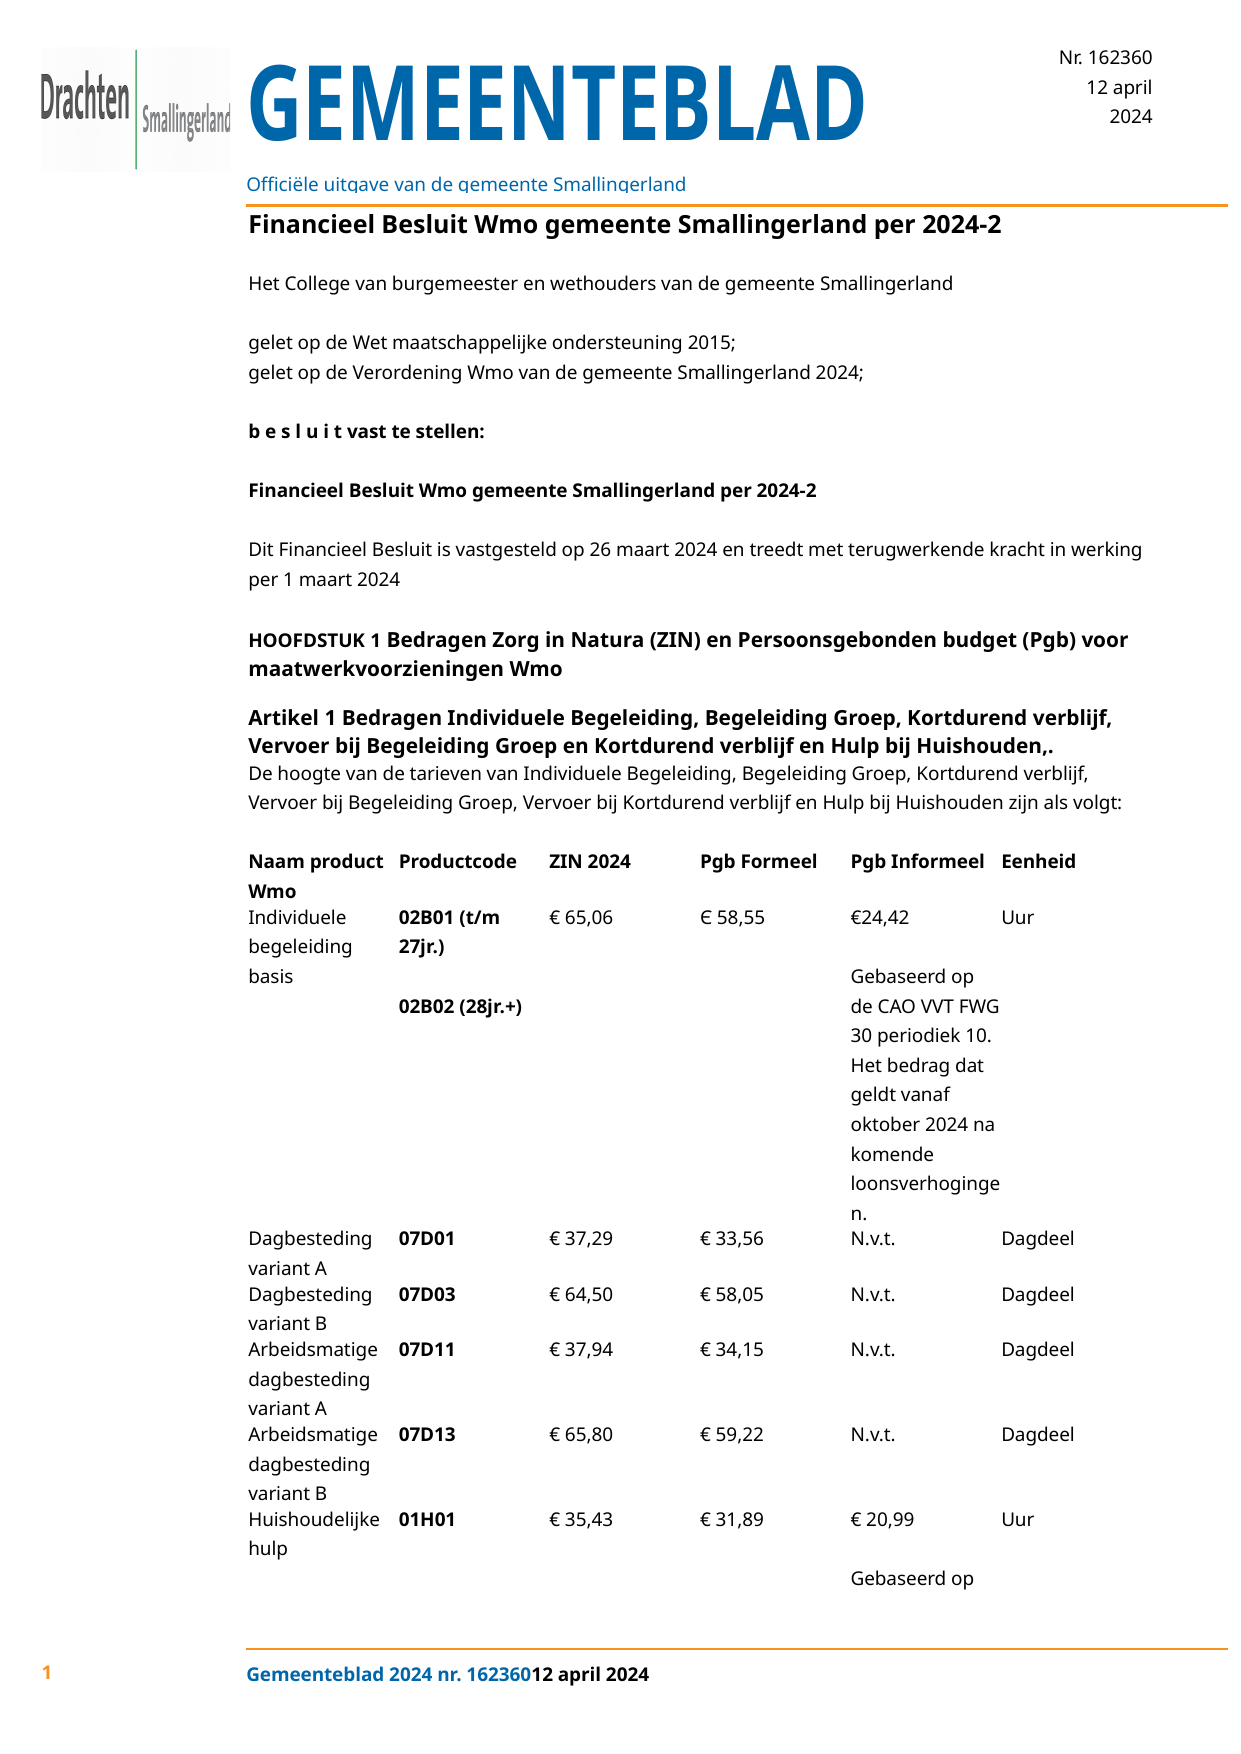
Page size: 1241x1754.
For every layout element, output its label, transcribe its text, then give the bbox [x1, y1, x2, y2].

text Artikel 1 Bedragen Individuele Begeleiding, Begeleiding Groep, Kortdurend verblijf, Vervoer bij Begeleiding Groep en Kortdurend verblijf en Hulp bij Huishouden,. [248, 703, 1152, 760]
table_cell N.v.t. [850, 1226, 1001, 1281]
table_cell Dagbesteding variant B [248, 1281, 398, 1336]
table_header Pgb Formeel [700, 849, 850, 904]
table_cell € 58,05 [700, 1281, 850, 1336]
table_cell Uur [1001, 904, 1152, 1226]
table_cell € 59,22 [700, 1421, 850, 1506]
table_cell 07D13 [399, 1421, 549, 1506]
text gelet op de Wet maatschappelijke ondersteuning 2015; [248, 329, 1152, 355]
table_cell Dagdeel [1001, 1226, 1152, 1281]
table_cell € 65,06 [549, 904, 700, 1226]
table_cell € 64,50 [549, 1281, 700, 1336]
table_cell Dagdeel [1001, 1336, 1152, 1421]
table_cell 07D01 [399, 1226, 549, 1281]
table_cell Dagbesteding variant A [248, 1226, 398, 1281]
table_cell € 33,56 [700, 1226, 850, 1281]
table_cell 01H01 [399, 1506, 549, 1591]
table_cell 02B01 (t/m 27jr.) 02B02 (28jr.+) [399, 904, 549, 1226]
table_cell N.v.t. [850, 1421, 1001, 1506]
text HOOFDSTUK 1 Bedragen Zorg in Natura (ZIN) en Persoonsgebonden budget (Pgb) voor maatwerkvoorzieningen Wmo [248, 625, 1152, 682]
table_cell Individuele begeleiding basis [248, 904, 398, 1226]
table_header Productcode [399, 849, 549, 904]
text b e s l u i t vast te stellen: [248, 418, 1152, 444]
table_cell € 65,80 [549, 1421, 700, 1506]
table_cell Dagdeel [1001, 1421, 1152, 1506]
table_cell N.v.t. [850, 1336, 1001, 1421]
table_cell € 31,89 [700, 1506, 850, 1591]
table_cell 07D03 [399, 1281, 549, 1336]
table_cell N.v.t. [850, 1281, 1001, 1336]
table_header Naam product Wmo [248, 849, 398, 904]
table_cell Dagdeel [1001, 1281, 1152, 1336]
text De hoogte van de tarieven van Individuele Begeleiding, Begeleiding Groep, Kortdurend verblijf, Vervoer bij Begeleiding Groep, Vervoer bij Kortdurend verblijf en Hulp bij Huishouden zijn als volgt: [248, 760, 1152, 815]
table_cell Arbeidsmatige dagbesteding variant A [248, 1336, 398, 1421]
text Financieel Besluit Wmo gemeente Smallingerland per 2024-2 [248, 207, 1152, 241]
table_cell € 20,99 Gebaseerd op [850, 1506, 1001, 1591]
picture [41, 47, 231, 172]
table_cell Arbeidsmatige dagbesteding variant B [248, 1421, 398, 1506]
table_cell € 35,43 [549, 1506, 700, 1591]
text Financieel Besluit Wmo gemeente Smallingerland per 2024-2 [248, 477, 1152, 503]
text Het College van burgemeester en wethouders van de gemeente Smallingerland [248, 270, 1152, 296]
text gelet op de Verordening Wmo van de gemeente Smallingerland 2024; [248, 359, 1152, 385]
table_cell Є 58,55 [700, 904, 850, 1226]
table_header ZIN 2024 [549, 849, 700, 904]
table_header Pgb Informeel [850, 849, 1001, 904]
table_cell 07D11 [399, 1336, 549, 1421]
table_cell € 37,29 [549, 1226, 700, 1281]
table_cell Uur [1001, 1506, 1152, 1591]
table_cell €24,42 Gebaseerd op de CAO VVT FWG 30 periodiek 10. Het bedrag dat geldt vanaf oktober 2024 na komende loonsverhogingen. [850, 904, 1001, 1226]
table_cell Huishoudelijke hulp [248, 1506, 398, 1591]
table_cell € 37,94 [549, 1336, 700, 1421]
table_header Eenheid [1001, 849, 1152, 904]
text Dit Financieel Besluit is vastgesteld op 26 maart 2024 en treedt met terugwerkende kracht in werking per 1 maart 2024 [248, 537, 1152, 592]
table_cell € 34,15 [700, 1336, 850, 1421]
